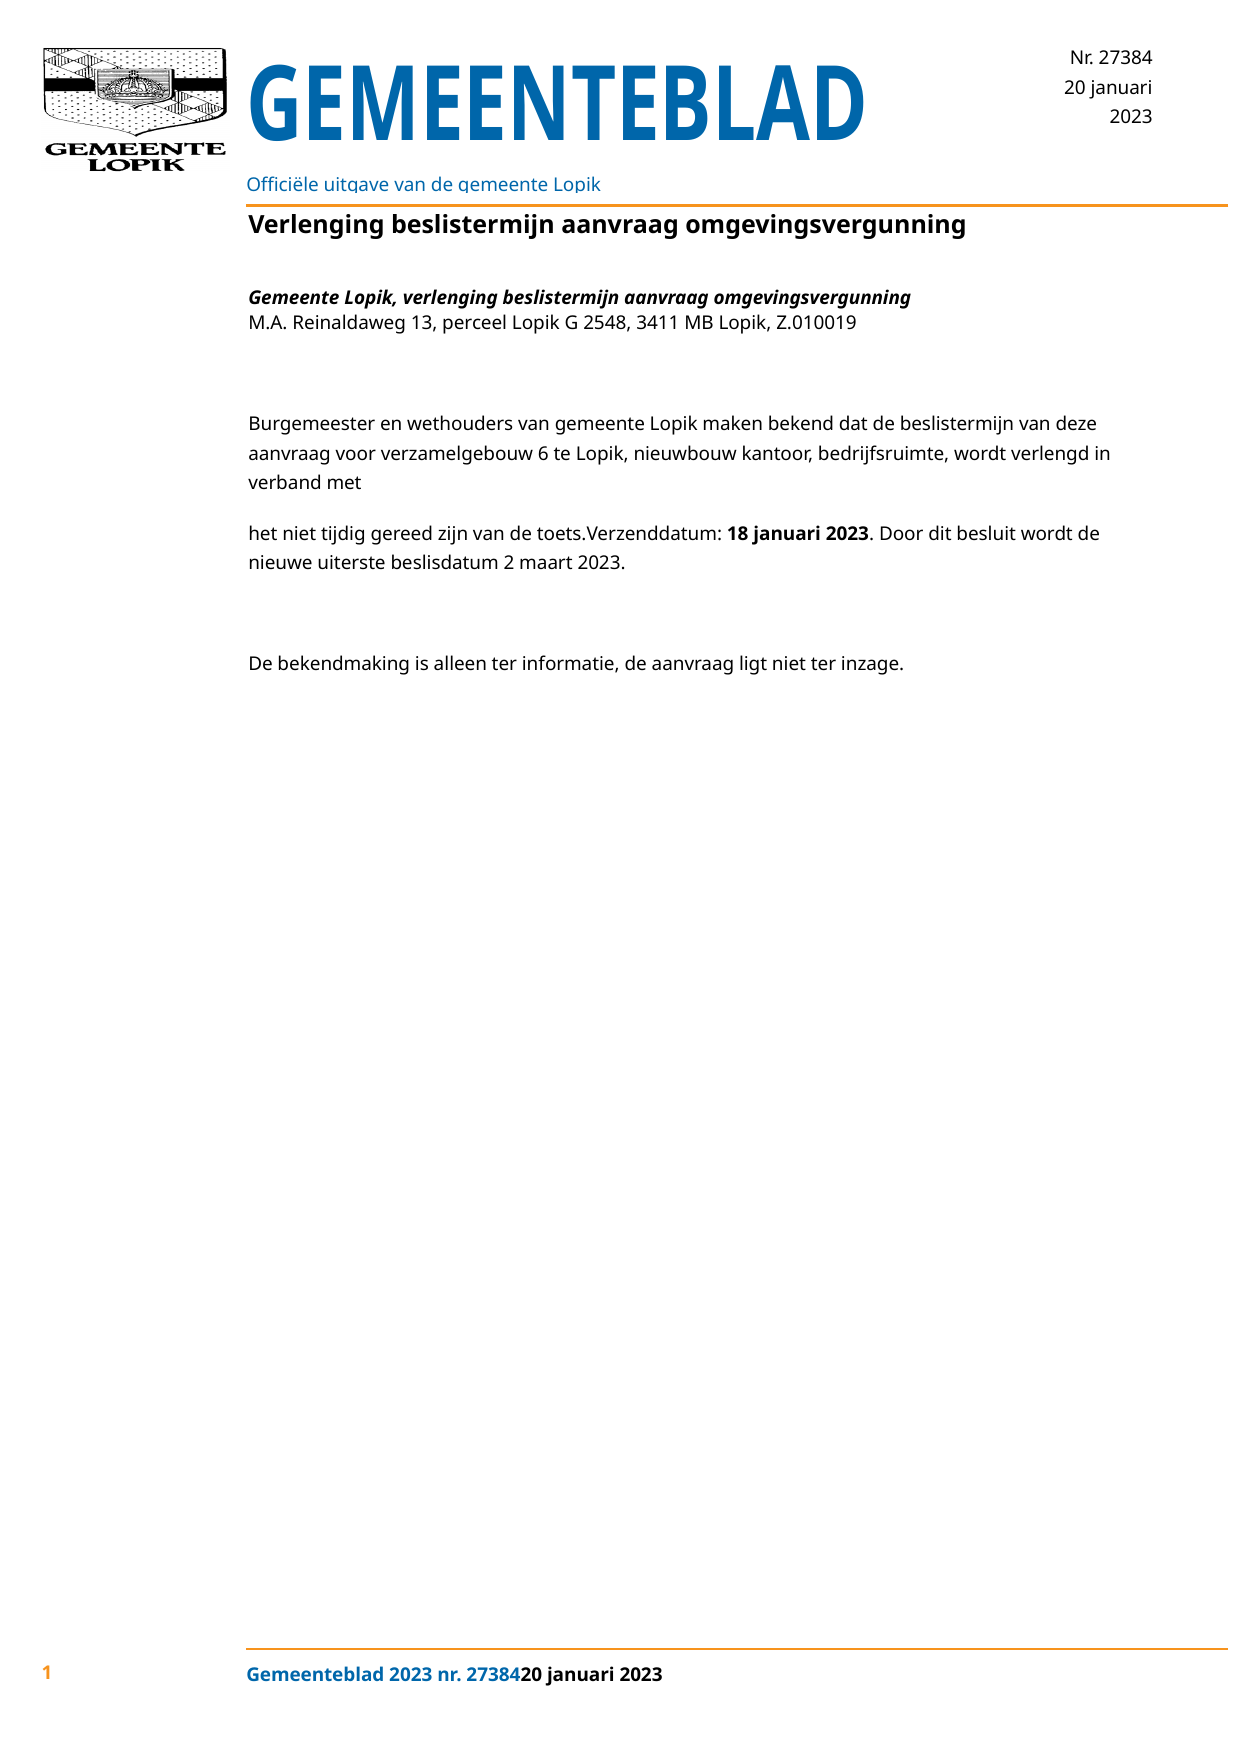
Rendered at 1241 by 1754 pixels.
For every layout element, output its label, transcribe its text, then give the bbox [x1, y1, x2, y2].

text Burgemeester en wethouders van gemeente Lopik maken bekend dat de beslistermijn van deze aanvraag voor verzamelgebouw 6 te Lopik, nieuwbouw kantoor, bedrijfsruimte, wordt verlengd in verband met [248, 410, 1152, 495]
text Gemeente Lopik, verlenging beslistermijn aanvraag omgevingsvergunning [248, 284, 1152, 309]
text Verlenging beslistermijn aanvraag omgevingsvergunning [248, 207, 1152, 241]
text M.A. Reinaldaweg 13, perceel Lopik G 2548, 3411 MB Lopik, Z.010019 [248, 309, 1152, 335]
text het niet tijdig gereed zijn van de toets.Verzenddatum: 18 januari 2023. Door dit besluit wordt de nieuwe uiterste beslisdatum 2 maart 2023. [248, 520, 1152, 575]
picture [41, 47, 231, 172]
text De bekendmaking is alleen ter informatie, de aanvraag ligt niet ter inzage. [248, 650, 1152, 676]
